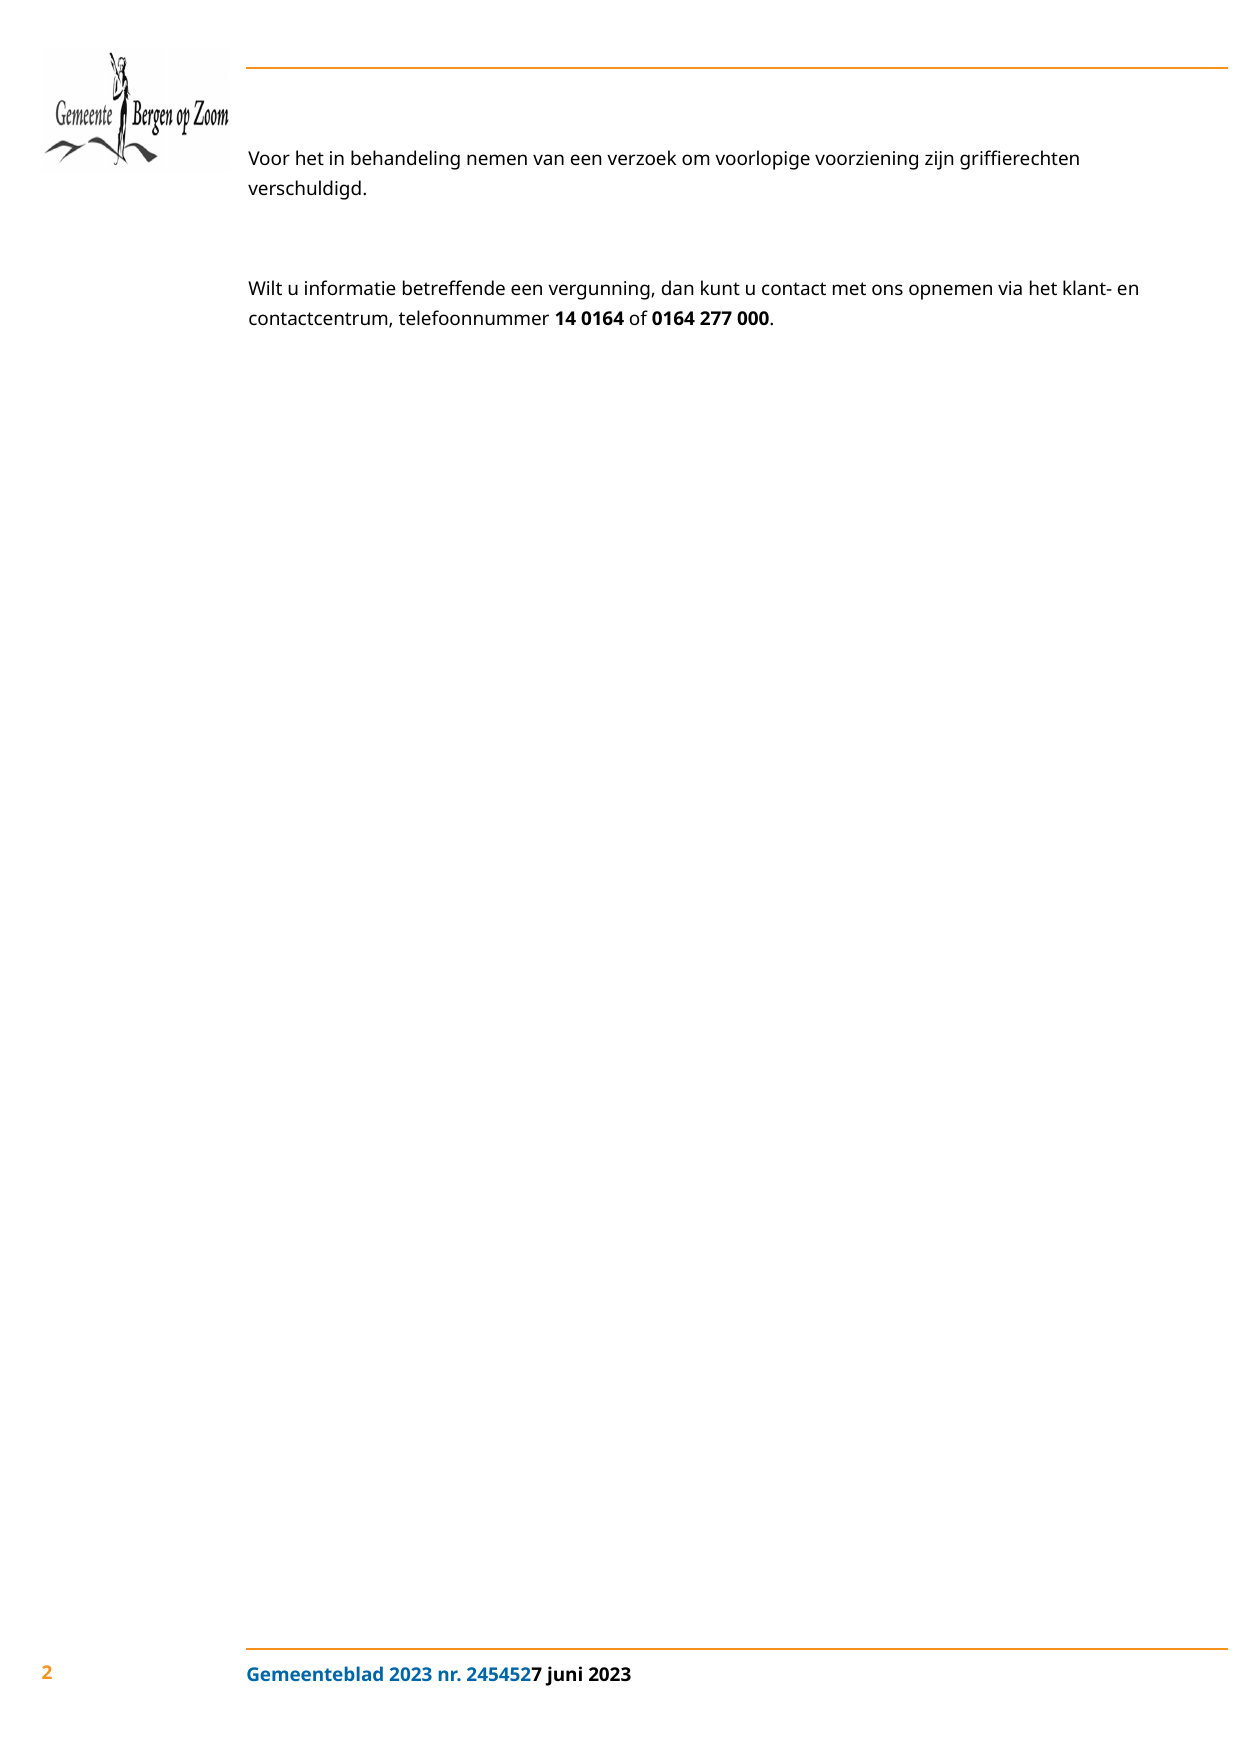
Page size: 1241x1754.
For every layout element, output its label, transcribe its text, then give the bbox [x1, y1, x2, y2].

picture [41, 47, 231, 172]
text Wilt u informatie betreffende een vergunning, dan kunt u contact met ons opnemen via het klant- en contactcentrum, telefoonnummer 14 0164 of 0164 277 000. [248, 276, 1152, 331]
text Voor het in behandeling nemen van een verzoek om voorlopige voorziening zijn griffierechten verschuldigd. [248, 145, 1152, 201]
